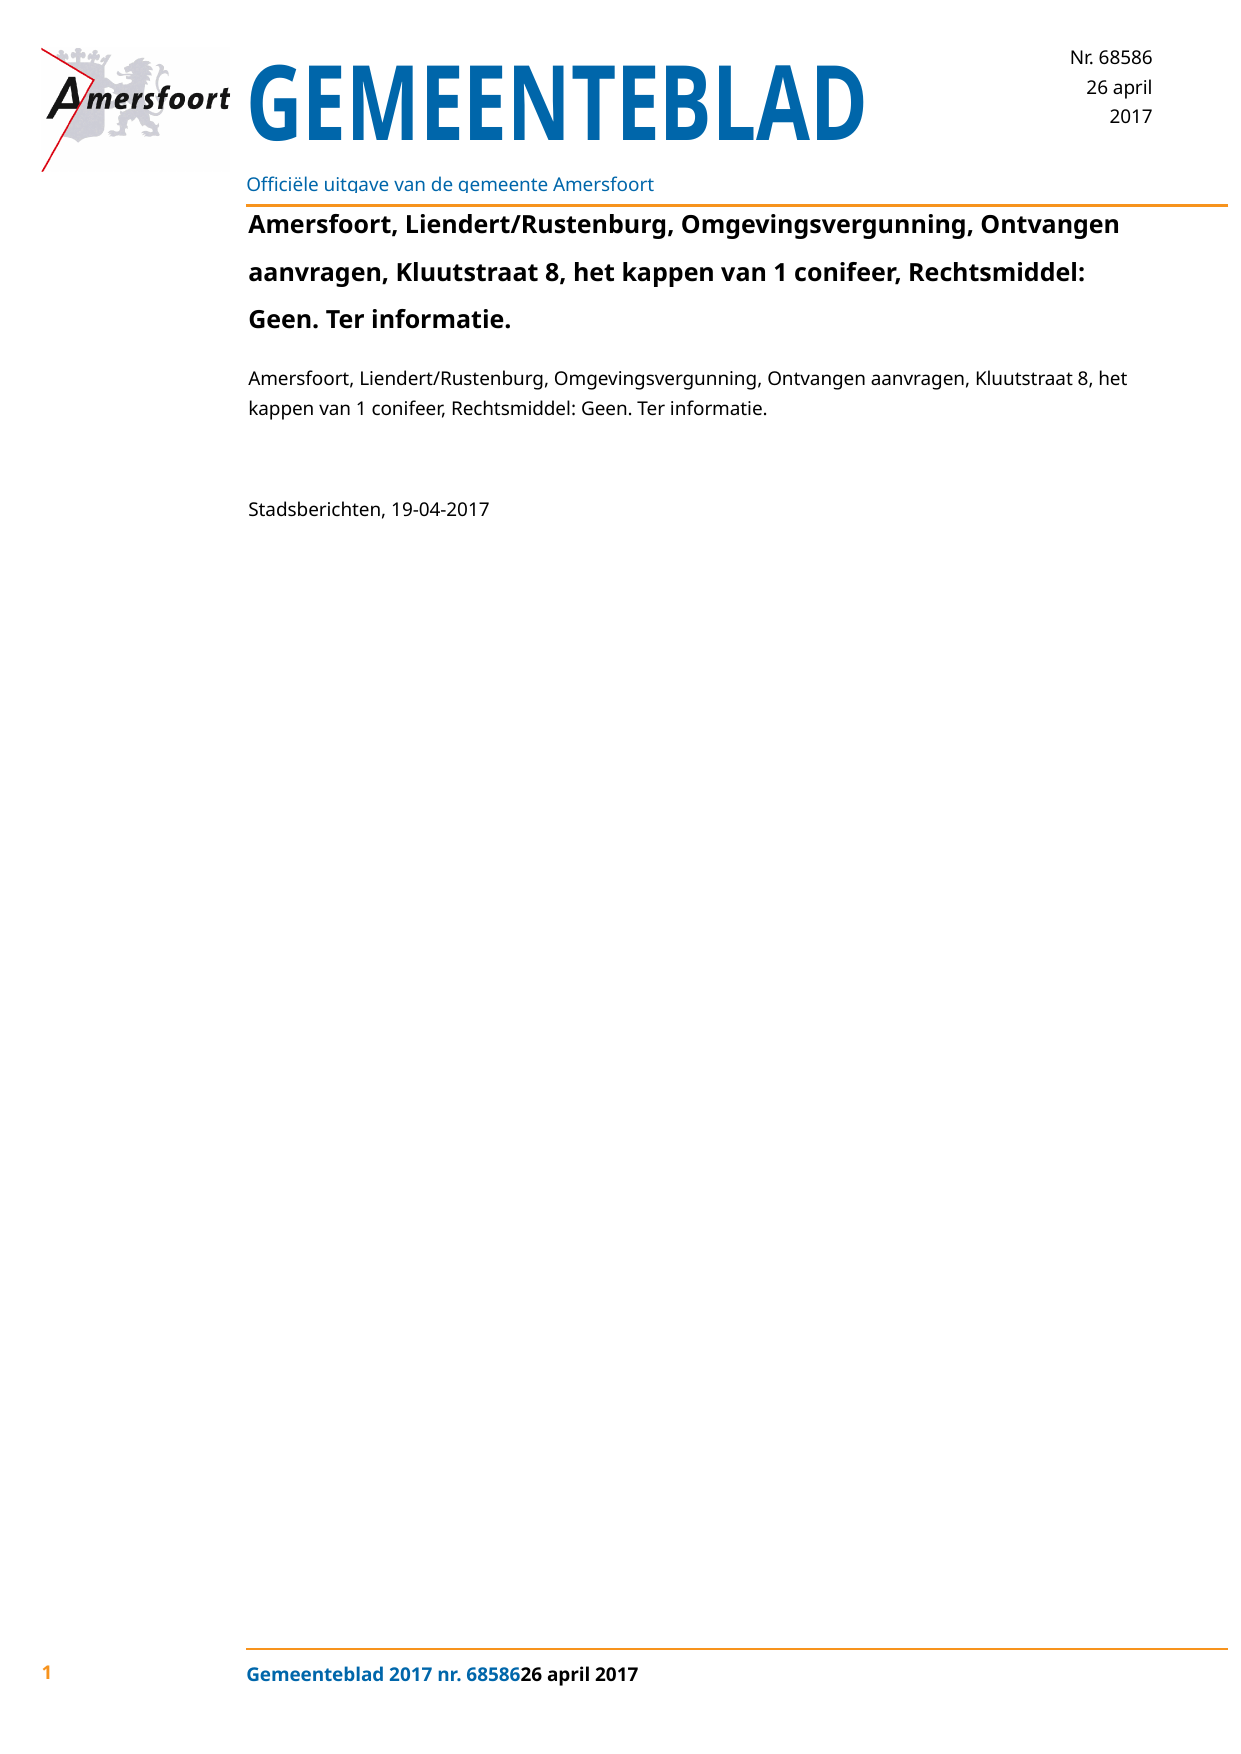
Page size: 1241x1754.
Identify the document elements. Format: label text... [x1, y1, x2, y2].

text Amersfoort, Liendert/Rustenburg, Omgevingsvergunning, Ontvangen aanvragen, Kluutstraat 8, het kappen van 1 conifeer, Rechtsmiddel: Geen. Ter informatie. [248, 366, 1152, 421]
text Amersfoort, Liendert/Rustenburg, Omgevingsvergunning, Ontvangen aanvragen, Kluutstraat 8, het kappen van 1 conifeer, Rechtsmiddel: Geen. Ter informatie. [248, 207, 1152, 336]
picture [41, 47, 231, 172]
text Stadsberichten, 19-04-2017 [248, 496, 1152, 522]
